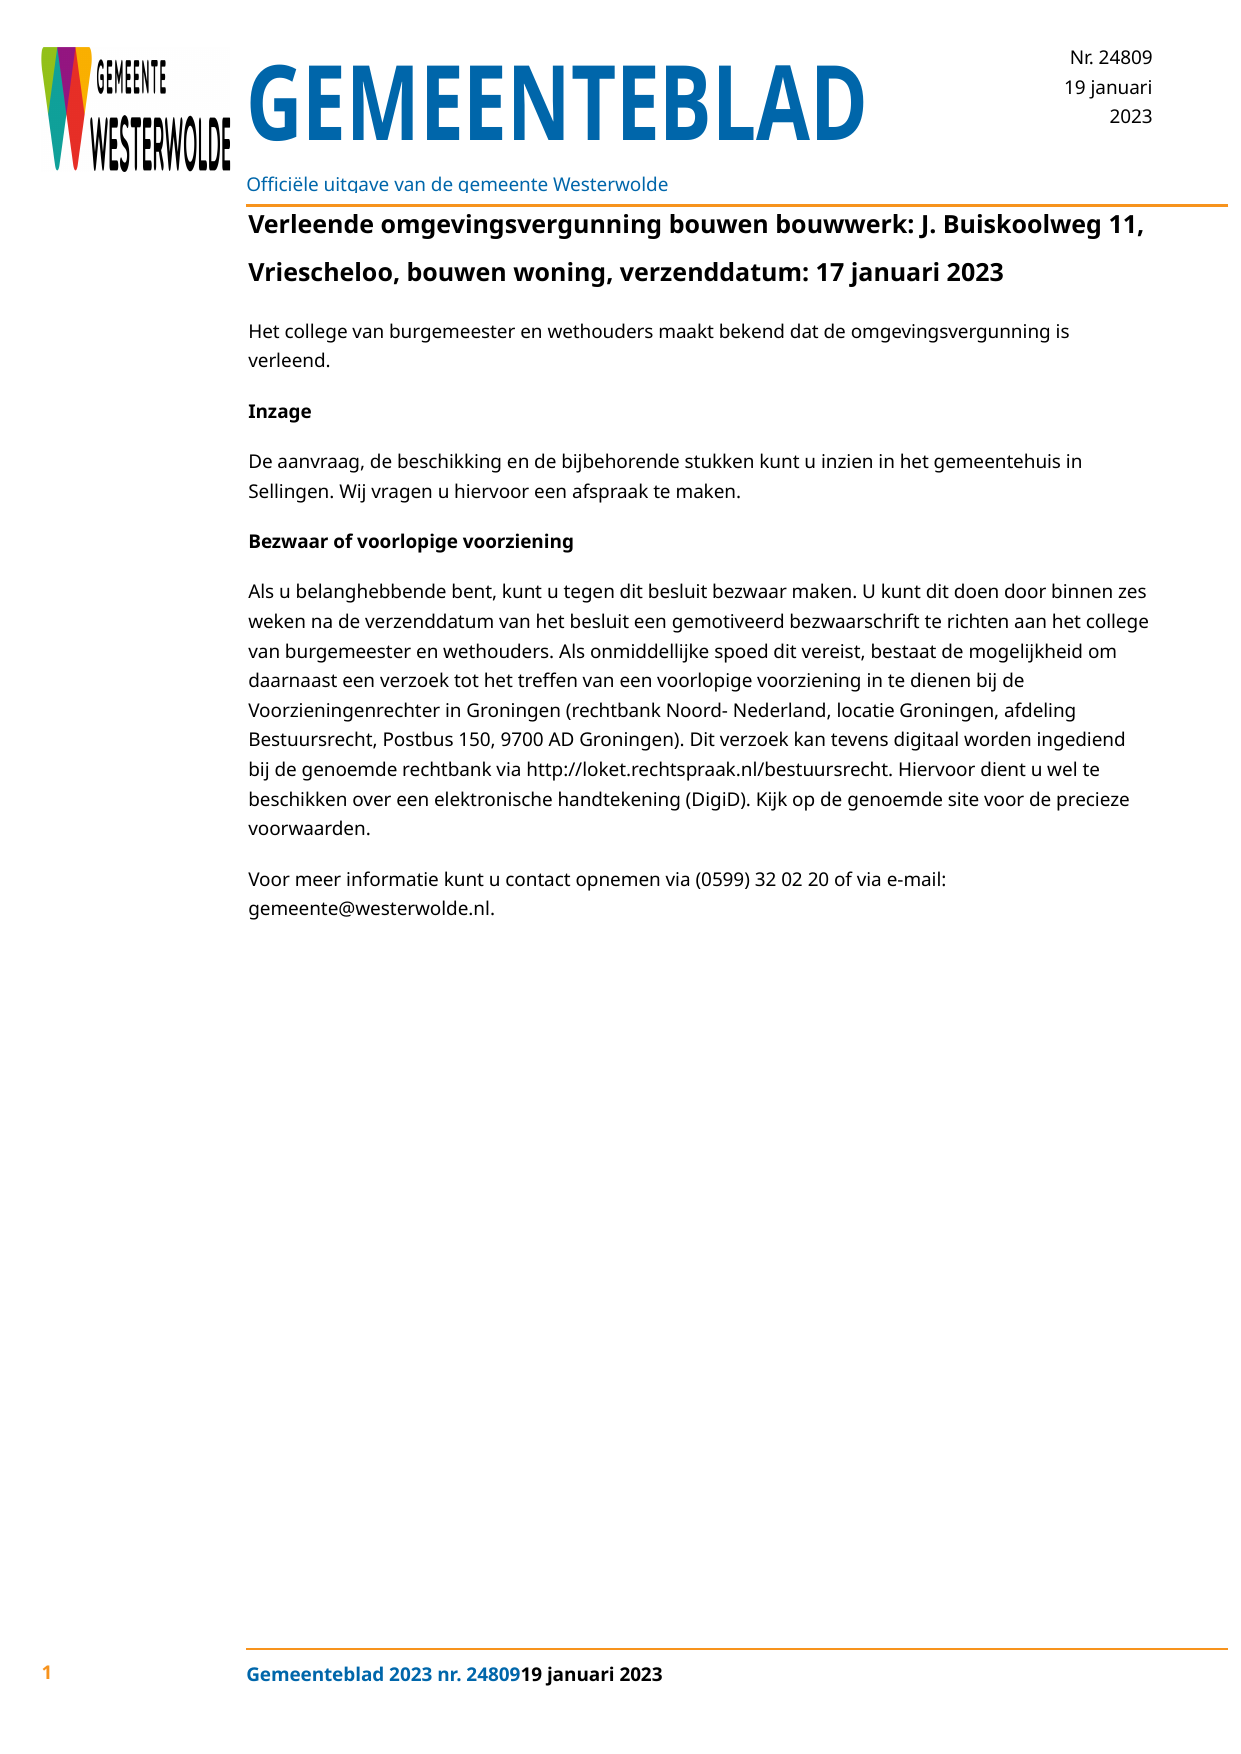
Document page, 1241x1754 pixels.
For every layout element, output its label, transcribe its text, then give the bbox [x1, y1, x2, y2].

text Als u belanghebbende bent, kunt u tegen dit besluit bezwaar maken. U kunt dit doen door binnen zes weken na de verzenddatum van het besluit een gemotiveerd bezwaarschrift te richten aan het college van burgemeester en wethouders. Als onmiddellijke spoed dit vereist, bestaat de mogelijkheid om daarnaast een verzoek tot het treffen van een voorlopige voorziening in te dienen bij de Voorzieningenrechter in Groningen (rechtbank Noord- Nederland, locatie Groningen, afdeling Bestuursrecht, Postbus 150, 9700 AD Groningen). Dit verzoek kan tevens digitaal worden ingediend bij de genoemde rechtbank via http://loket.rechtspraak.nl/bestuursrecht. Hiervoor dient u wel te beschikken over een elektronische handtekening (DigiD). Kijk op de genoemde site voor de precieze voorwaarden. [248, 579, 1152, 841]
picture [41, 47, 231, 172]
text Voor meer informatie kunt u contact opnemen via (0599) 32 02 20 of via e-mail: gemeente@westerwolde.nl. [248, 866, 1152, 921]
text Inzage [248, 398, 1152, 424]
text Verleende omgevingsvergunning bouwen bouwwerk: J. Buiskoolweg 11, Vriescheloo, bouwen woning, verzenddatum: 17 januari 2023 [248, 207, 1152, 288]
text De aanvraag, de beschikking en de bijbehorende stukken kunt u inzien in het gemeentehuis in Sellingen. Wij vragen u hiervoor een afspraak te maken. [248, 448, 1152, 504]
text Het college van burgemeester en wethouders maakt bekend dat de omgevingsvergunning is verleend. [248, 318, 1152, 373]
text Bezwaar of voorlopige voorziening [248, 528, 1152, 554]
